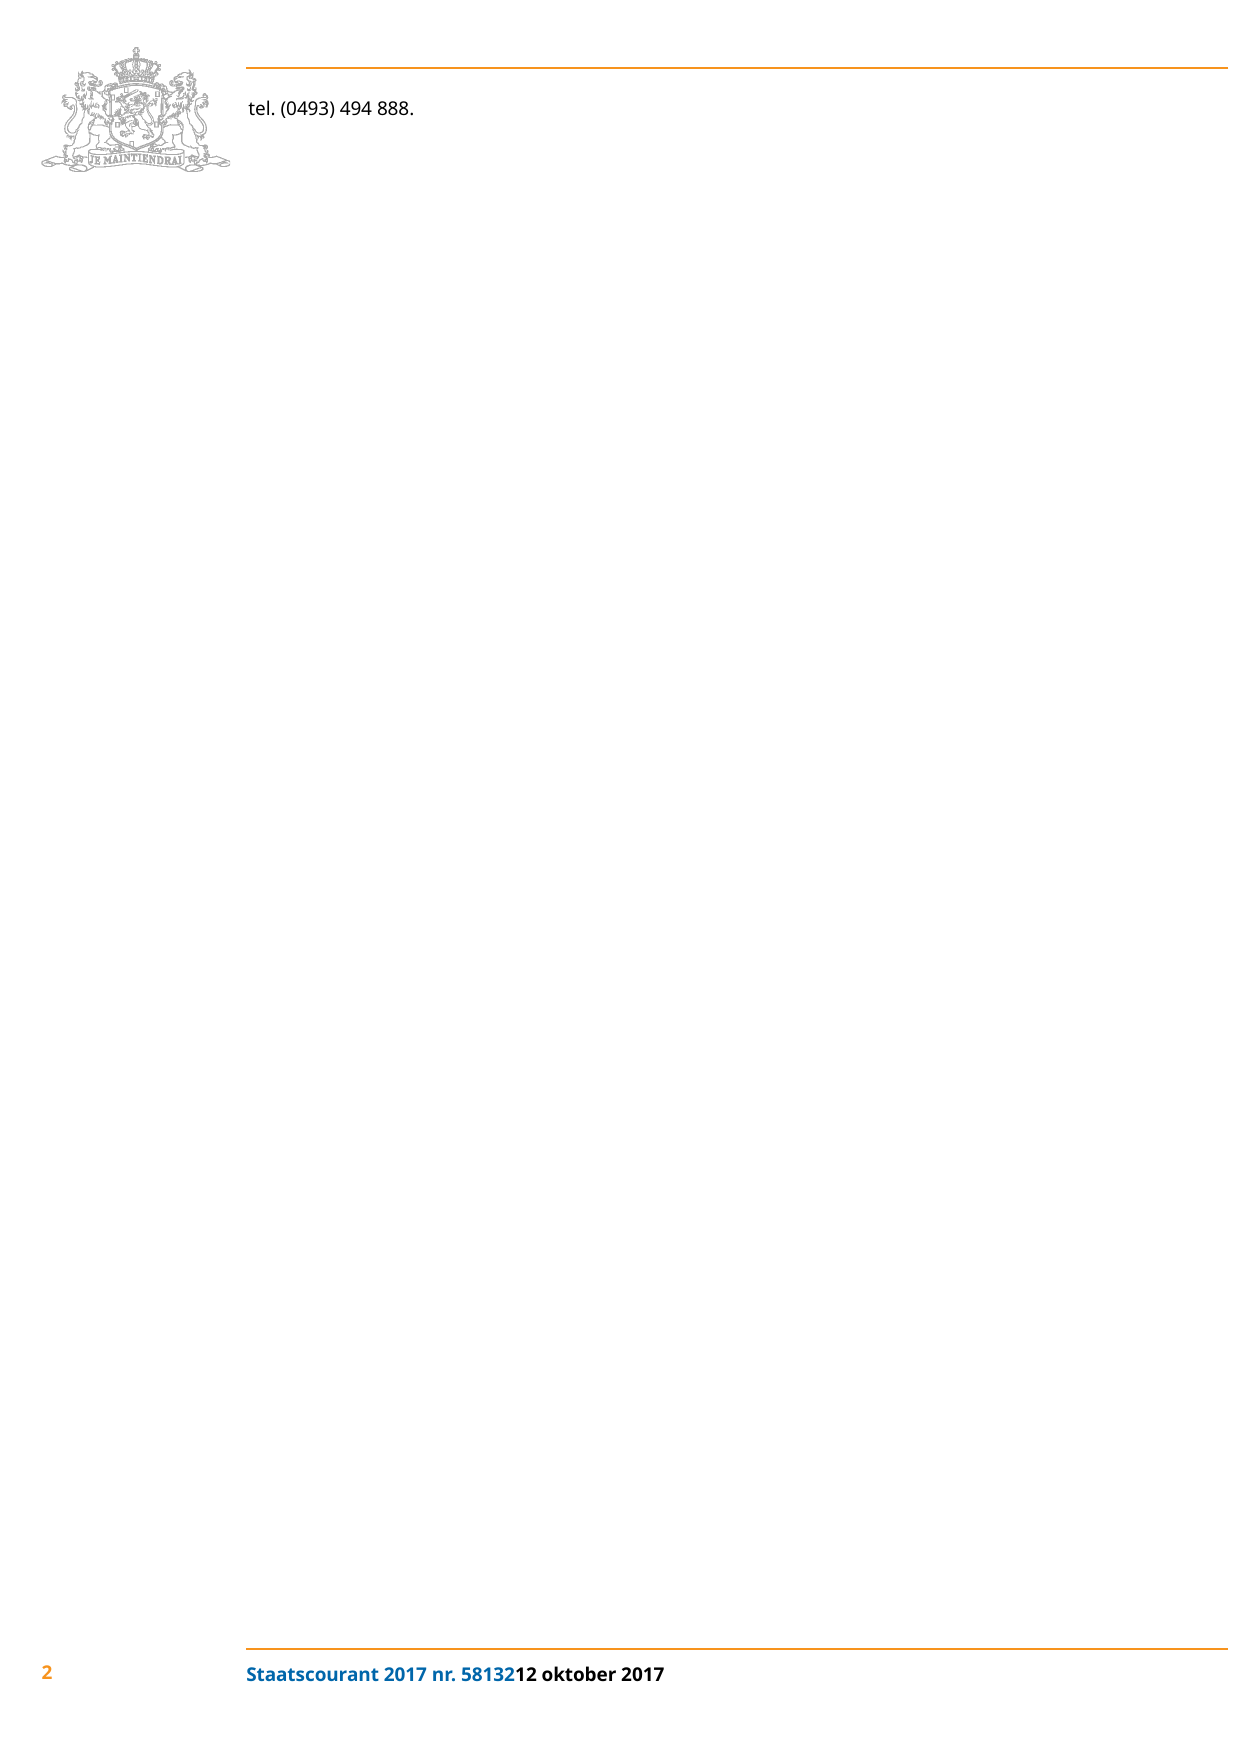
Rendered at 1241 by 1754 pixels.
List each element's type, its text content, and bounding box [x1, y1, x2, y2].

text tel. (0493) 494 888. [248, 95, 1152, 121]
picture [41, 47, 231, 172]
